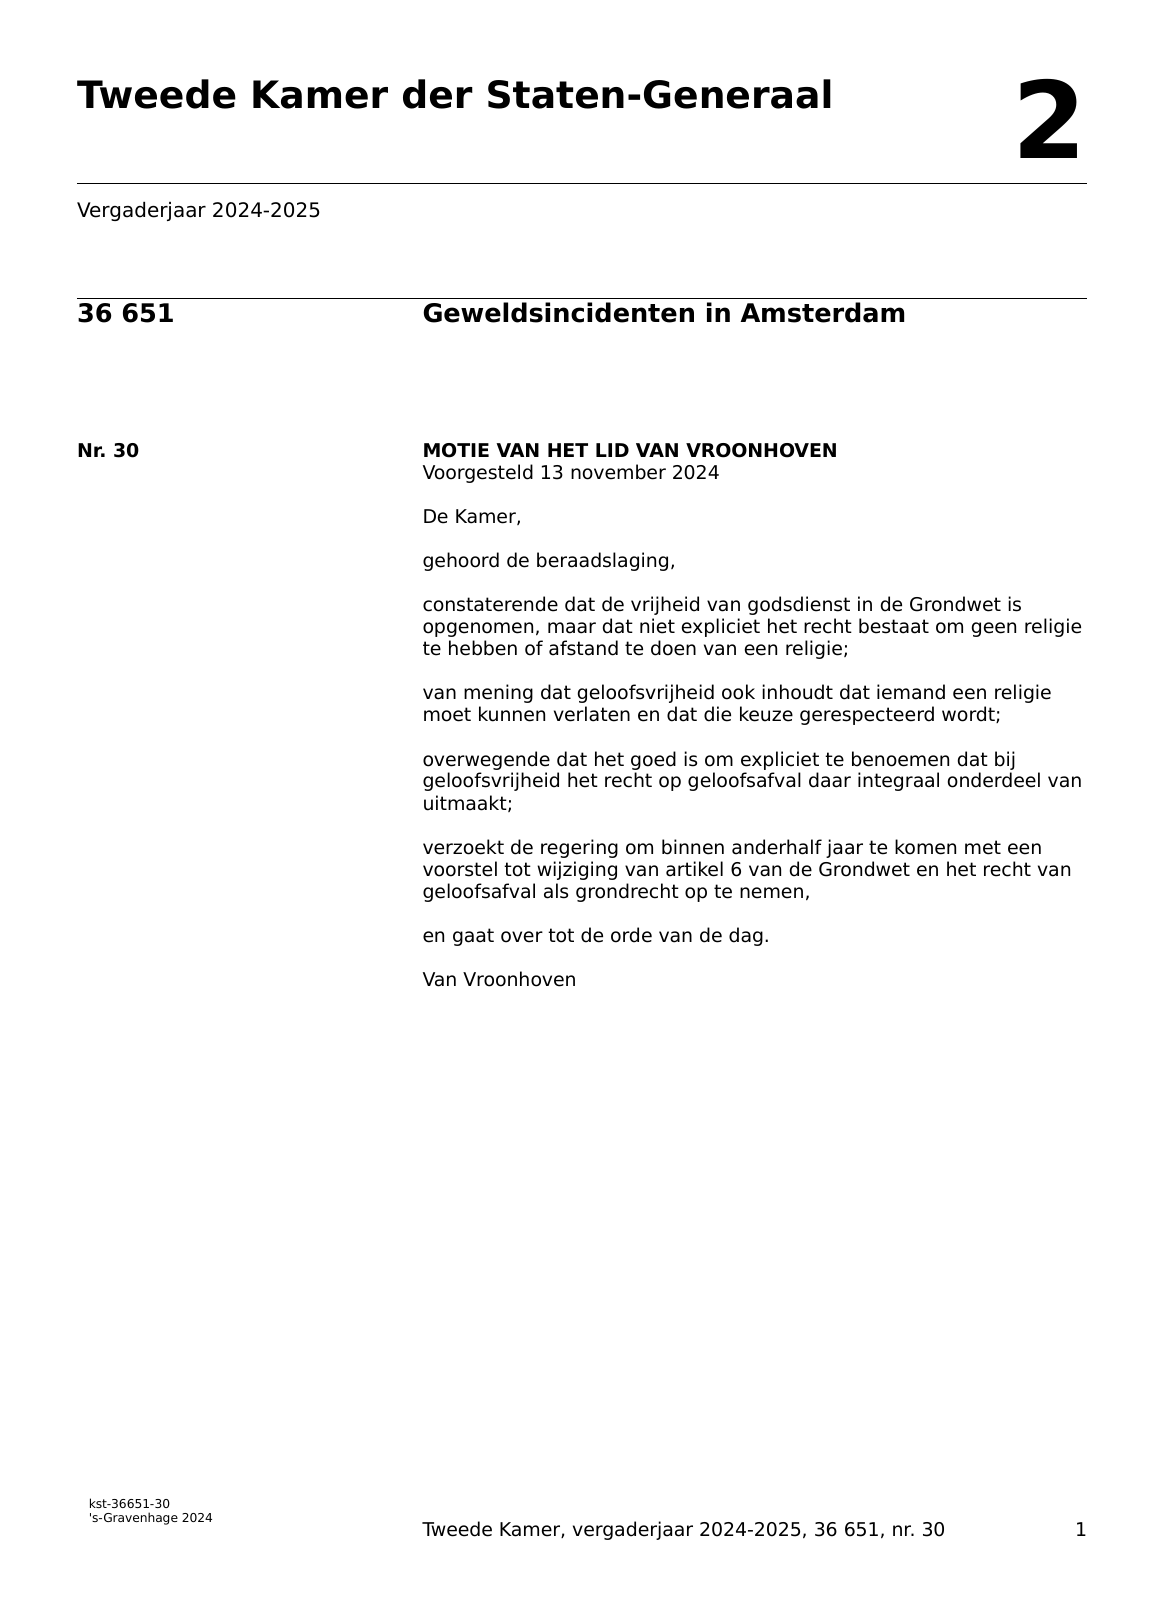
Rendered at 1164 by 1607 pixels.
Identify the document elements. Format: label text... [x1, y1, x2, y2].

text Voorgesteld 13 november 2024 [422, 462, 1087, 484]
table_header Tweede Kamer der Staten-Generaal [77, 59, 886, 183]
text kst-36651-30 [88, 1497, 323, 1511]
text gehoord de beraadslaging, [422, 550, 1087, 572]
subtitle 36 651 Geweldsincidenten in Amsterdam [77, 299, 1087, 329]
text 's-Gravenhage 2024 [88, 1511, 323, 1525]
text Van Vroonhoven [422, 969, 1087, 991]
table_header 2 [886, 59, 1087, 183]
text overwegende dat het goed is om expliciet te benoemen dat bij geloofsvrijheid het recht op geloofsafval daar integraal onderdeel van uitmaakt; [422, 748, 1087, 814]
text en gaat over tot de orde van de dag. [422, 925, 1087, 947]
text verzoekt de regering om binnen anderhalf jaar te komen met een voorstel tot wijziging van artikel 6 van de Grondwet en het recht van geloofsafval als grondrecht op te nemen, [422, 837, 1087, 902]
text constaterende dat de vrijheid van godsdienst in de Grondwet is opgenomen, maar dat niet expliciet het recht bestaat om geen religie te hebben of afstand te doen van een religie; [422, 594, 1087, 660]
subtitle Nr. 30 MOTIE VAN HET LID VAN VROONHOVEN [77, 440, 1087, 462]
table_cell Vergaderjaar 2024-2025 [77, 184, 1087, 298]
text De Kamer, [422, 506, 1087, 528]
text van mening dat geloofsvrijheid ook inhoudt dat iemand een religie moet kunnen verlaten en dat die keuze gerespecteerd wordt; [422, 682, 1087, 726]
